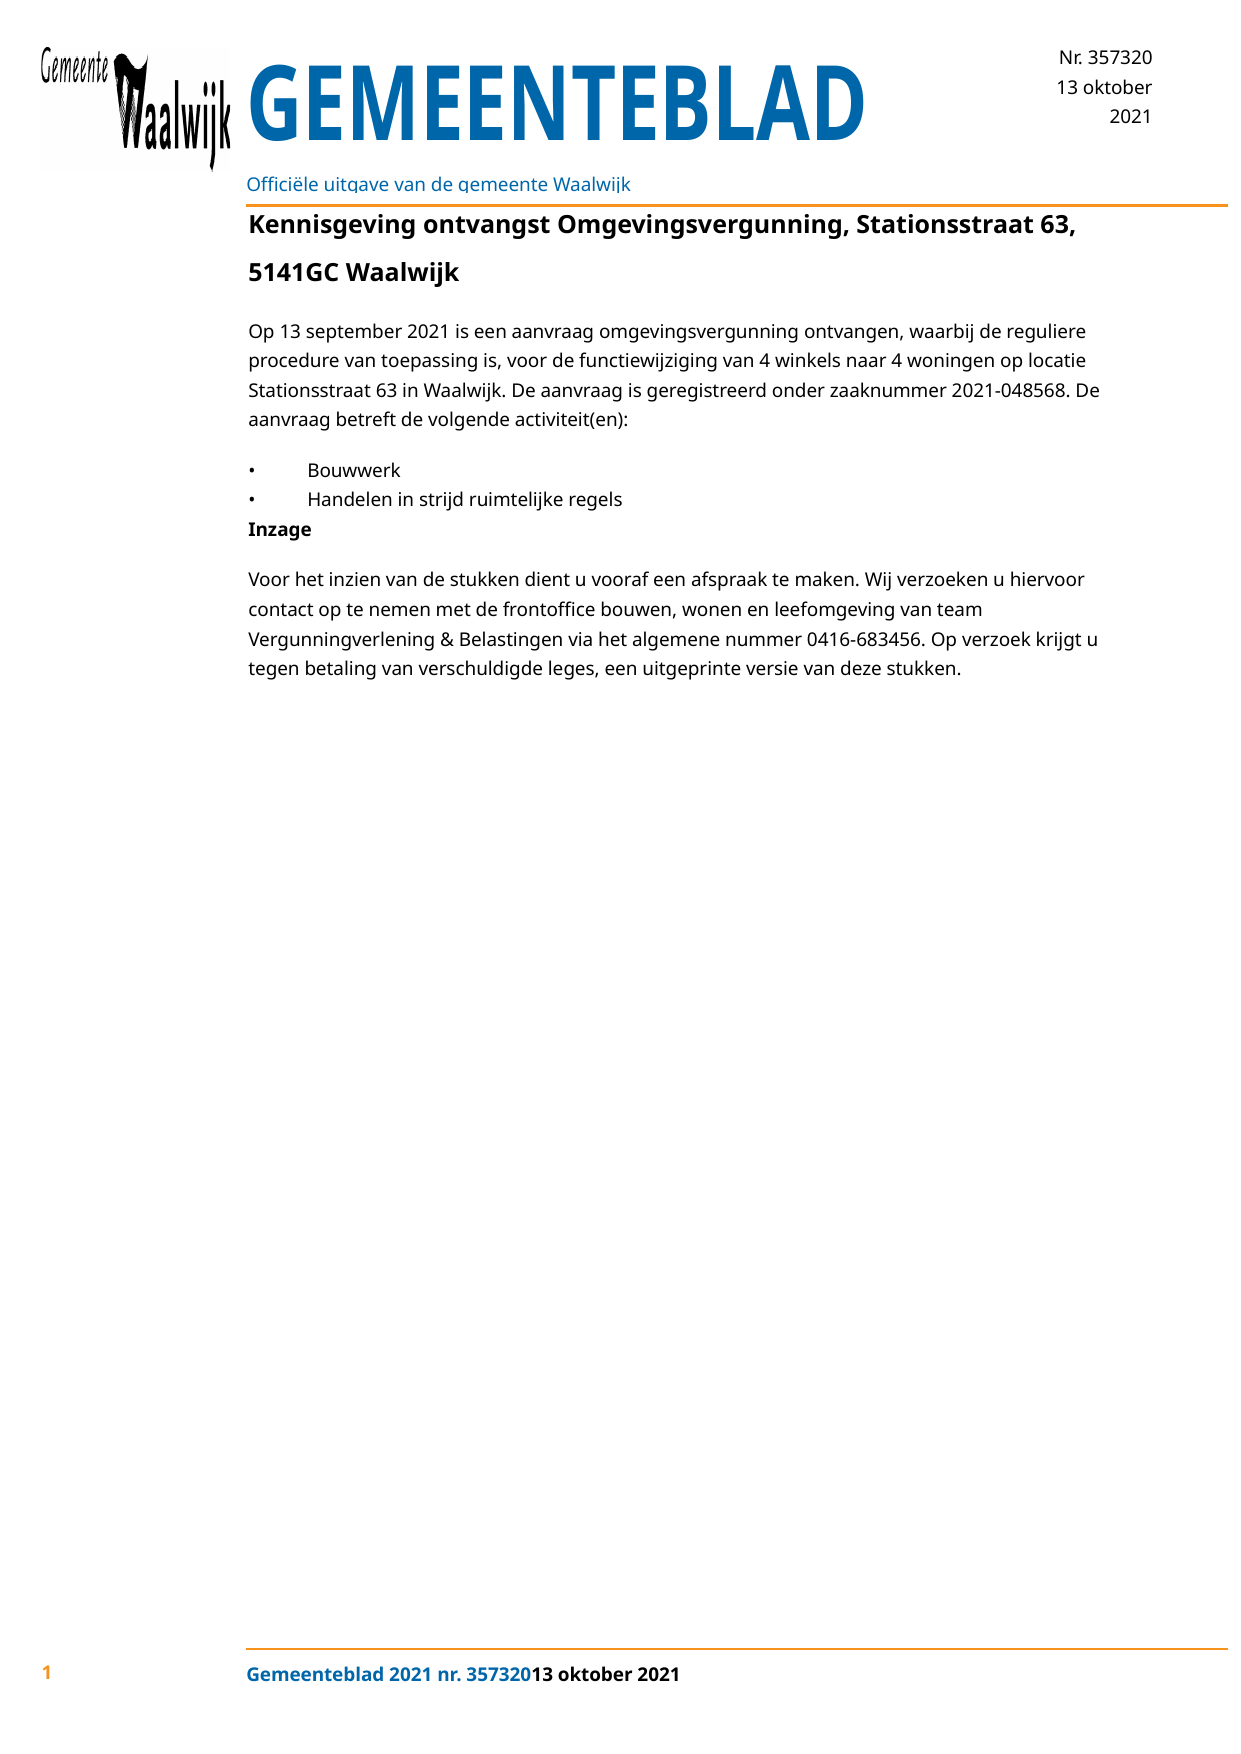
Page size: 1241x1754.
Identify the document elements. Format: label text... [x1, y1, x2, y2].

text Op 13 september 2021 is een aanvraag omgevingsvergunning ontvangen, waarbij de reguliere procedure van toepassing is, voor de functiewijziging van 4 winkels naar 4 woningen op locatie Stationsstraat 63 in Waalwijk. De aanvraag is geregistreerd onder zaaknummer 2021-048568. De aanvraag betreft de volgende activiteit(en): [248, 318, 1152, 432]
text Voor het inzien van de stukken dient u vooraf een afspraak te maken. Wij verzoeken u hiervoor contact op te nemen met de frontoffice bouwen, wonen en leefomgeving van team Vergunningverlening & Belastingen via het algemene nummer 0416-683456. Op verzoek krijgt u tegen betaling van verschuldigde leges, een uitgeprinte versie van deze stukken. [248, 567, 1152, 681]
text Inzage [248, 516, 1152, 542]
list Handelen in strijd ruimtelijke regels [248, 487, 1152, 512]
picture [41, 47, 231, 172]
text Kennisgeving ontvangst Omgevingsvergunning, Stationsstraat 63, 5141GC Waalwijk [248, 207, 1152, 288]
list Bouwwerk [248, 457, 1152, 483]
